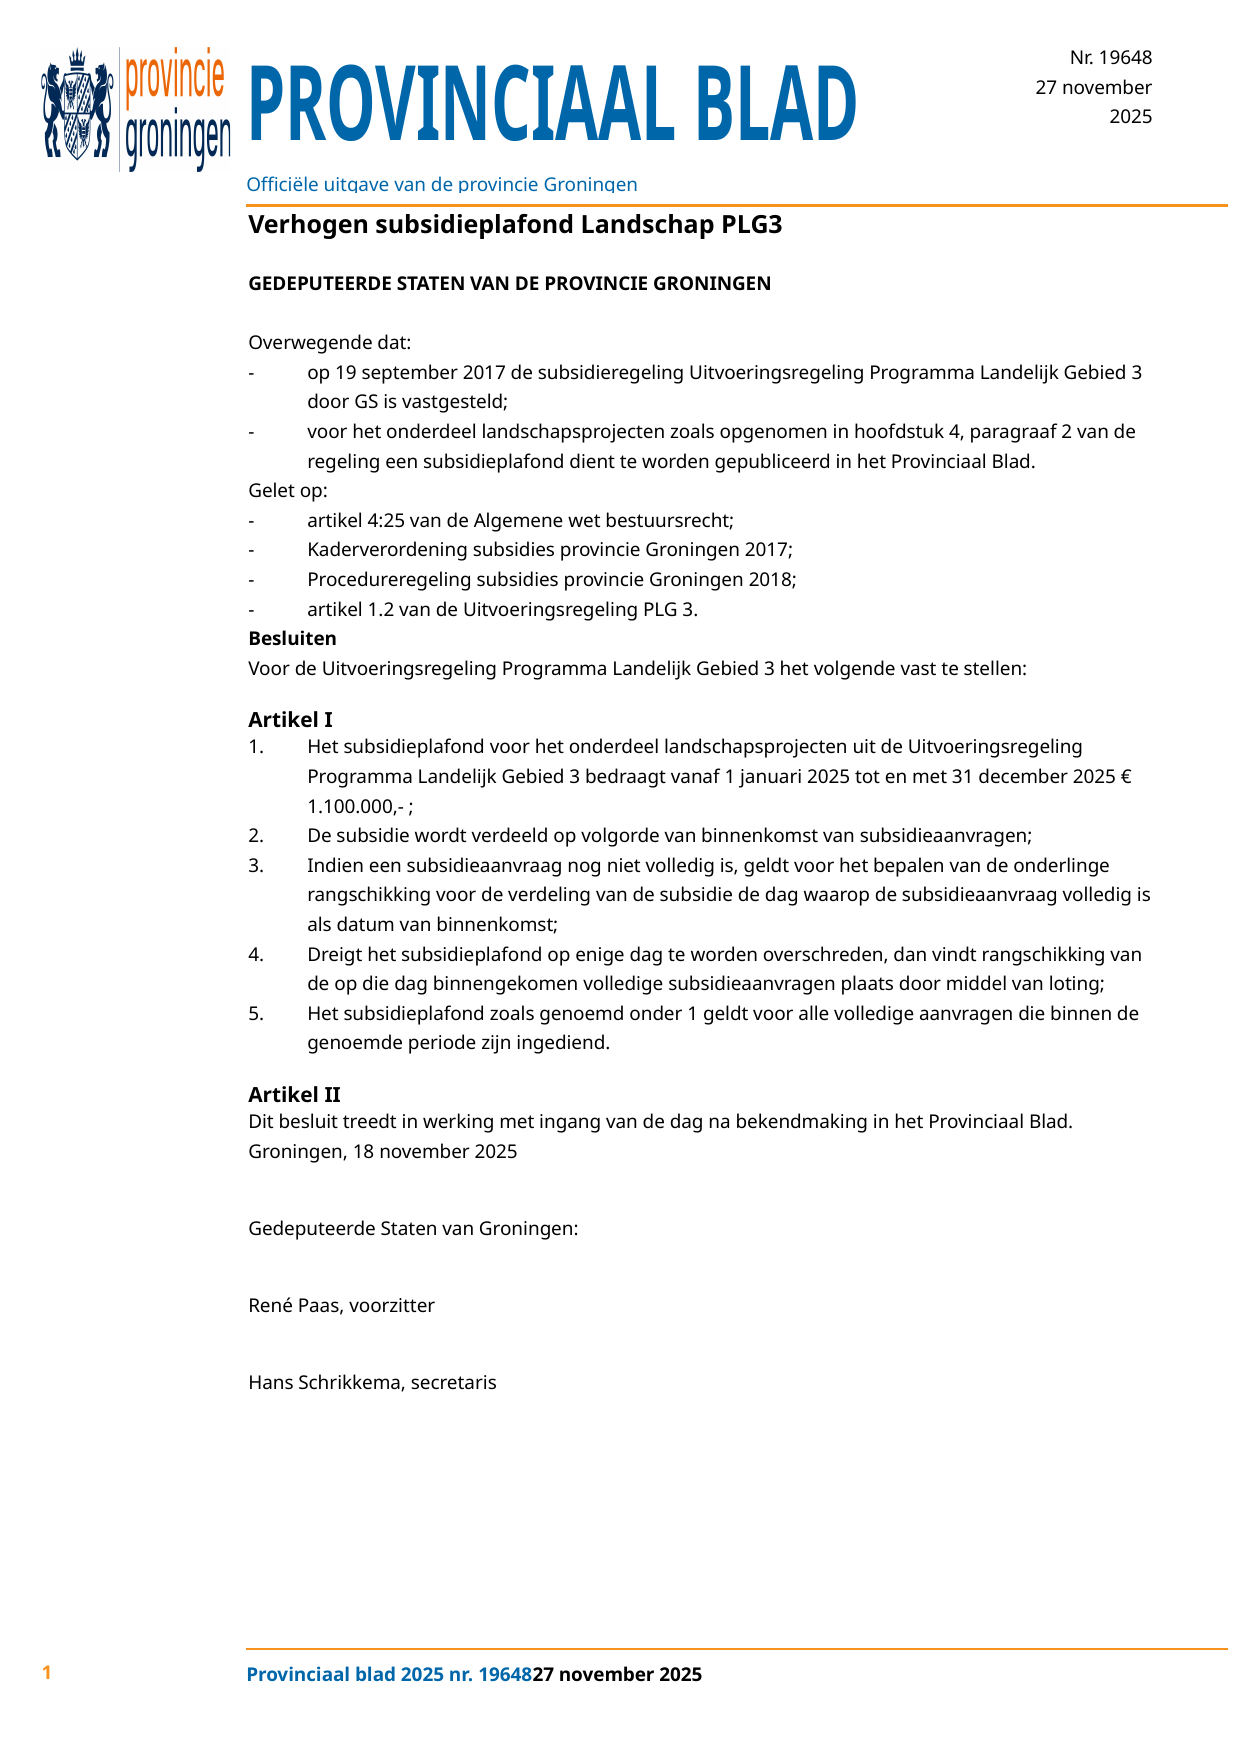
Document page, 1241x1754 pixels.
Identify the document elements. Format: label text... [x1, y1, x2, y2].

text Verhogen subsidieplafond Landschap PLG3 [248, 207, 1152, 241]
text GEDEPUTEERDE STATEN VAN DE PROVINCIE GRONINGEN [248, 270, 1152, 296]
text René Paas, voorzitter [248, 1292, 1152, 1318]
text Hans Schrikkema, secretaris [248, 1369, 1152, 1395]
text Gelet op: [248, 477, 1152, 503]
text Artikel II [248, 1080, 1152, 1108]
text Besluiten [248, 625, 1152, 651]
text Groningen, 18 november 2025 [248, 1138, 1152, 1164]
text Dit besluit treedt in werking met ingang van de dag na bekendmaking in het Provinciaal Blad. [248, 1108, 1152, 1134]
list artikel 1.2 van de Uitvoeringsregeling PLG 3. [248, 596, 1152, 621]
list De subsidie wordt verdeeld op volgorde van binnenkomst van subsidieaanvragen; [248, 822, 1152, 848]
text Overwegende dat: [248, 329, 1152, 355]
text Artikel I [248, 705, 1152, 734]
text Gedeputeerde Staten van Groningen: [248, 1215, 1152, 1241]
picture [41, 47, 231, 172]
list op 19 september 2017 de subsidieregeling Uitvoeringsregeling Programma Landelijk Gebied 3 door GS is vastgesteld; [248, 359, 1152, 414]
list artikel 4:25 van de Algemene wet bestuursrecht; [248, 507, 1152, 533]
list Procedureregeling subsidies provincie Groningen 2018; [248, 566, 1152, 592]
text Voor de Uitvoeringsregeling Programma Landelijk Gebied 3 het volgende vast te stellen: [248, 655, 1152, 681]
list voor het onderdeel landschapsprojecten zoals opgenomen in hoofdstuk 4, paragraaf 2 van de regeling een subsidieplafond dient te worden gepubliceerd in het Provinciaal Blad. [248, 418, 1152, 473]
list Indien een subsidieaanvraag nog niet volledig is, geldt voor het bepalen van de onderlinge rangschikking voor de verdeling van de subsidie de dag waarop de subsidieaanvraag volledig is als datum van binnenkomst; [248, 852, 1152, 937]
list Kaderverordening subsidies provincie Groningen 2017; [248, 537, 1152, 562]
list Dreigt het subsidieplafond op enige dag te worden overschreden, dan vindt rangschikking van de op die dag binnengekomen volledige subsidieaanvragen plaats door middel van loting; [248, 941, 1152, 996]
list Het subsidieplafond zoals genoemd onder 1 geldt voor alle volledige aanvragen die binnen de genoemde periode zijn ingediend. [248, 1000, 1152, 1055]
list Het subsidieplafond voor het onderdeel landschapsprojecten uit de Uitvoeringsregeling Programma Landelijk Gebied 3 bedraagt vanaf 1 januari 2025 tot en met 31 december 2025 € 1.100.000,- ; [248, 734, 1152, 819]
